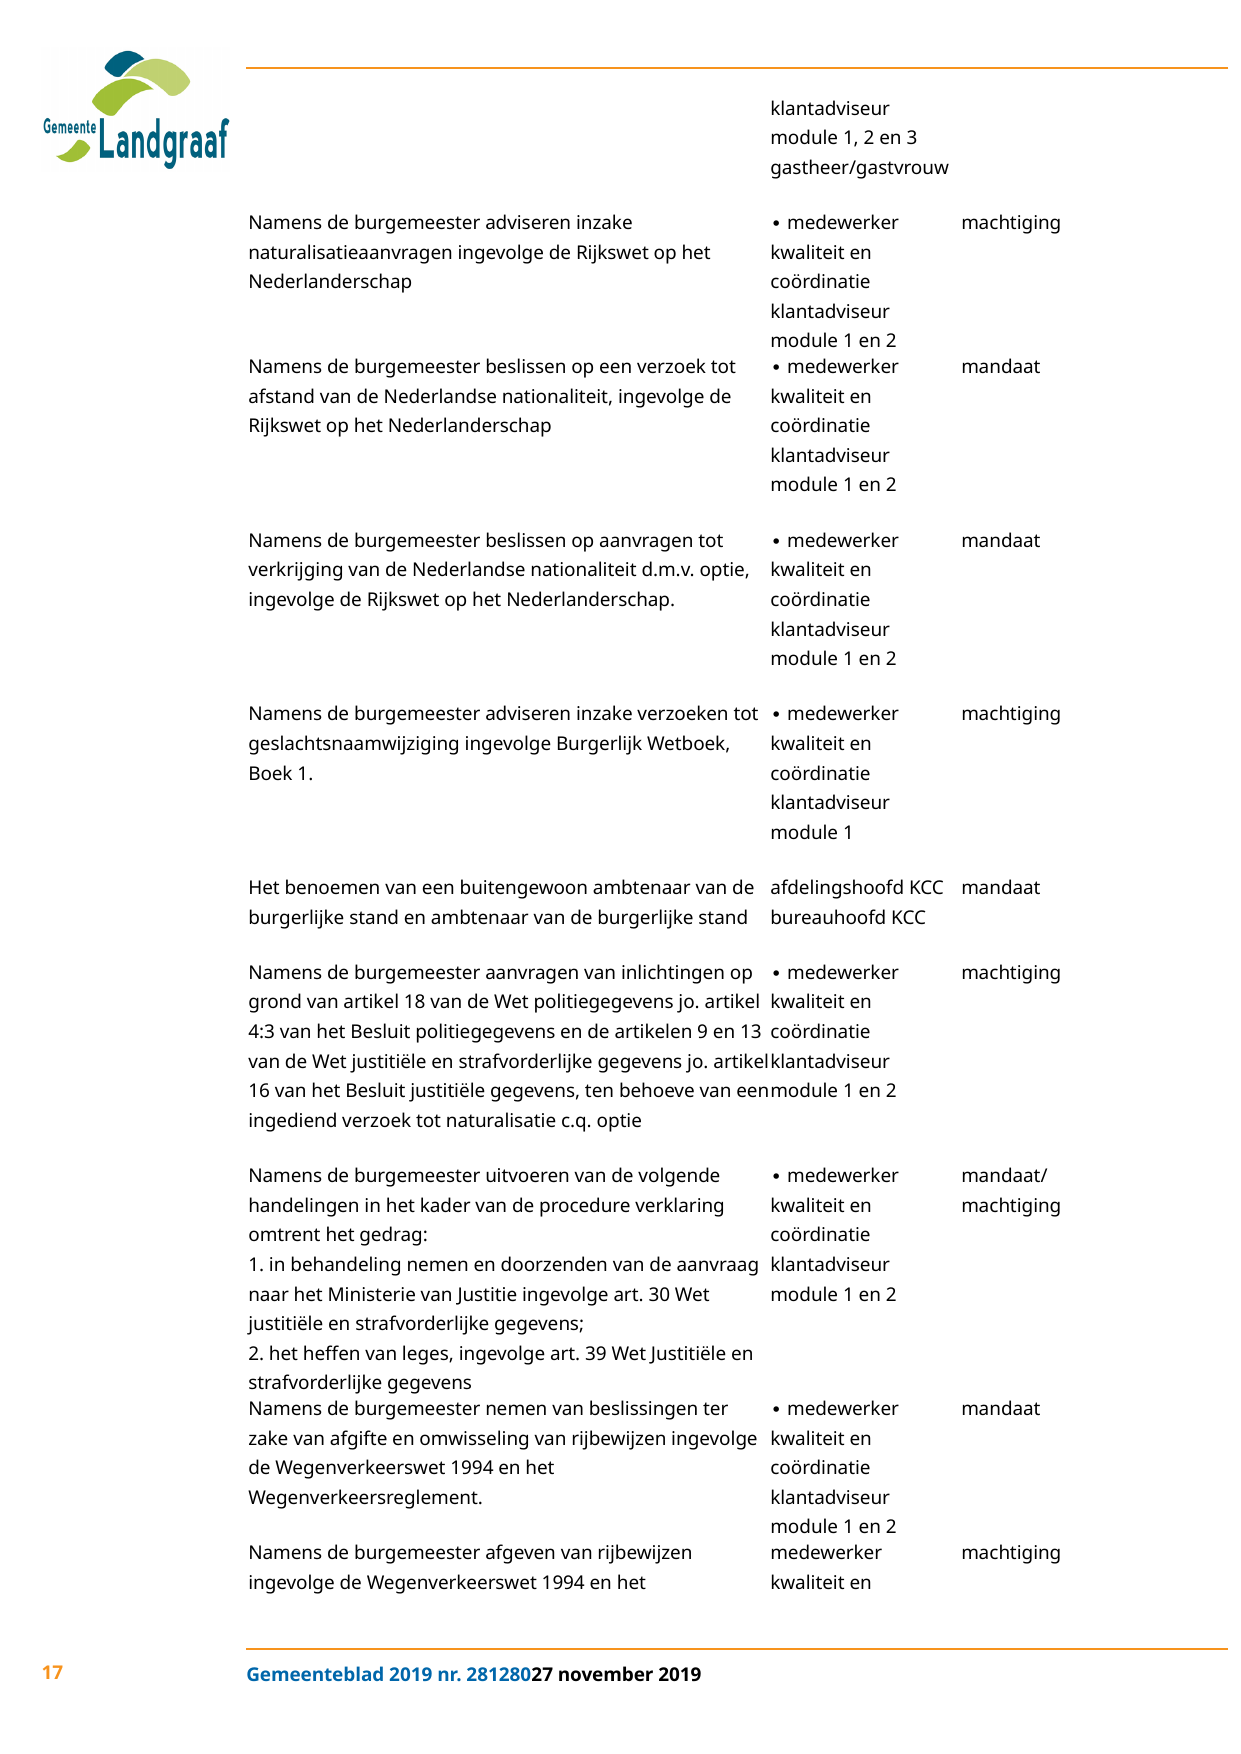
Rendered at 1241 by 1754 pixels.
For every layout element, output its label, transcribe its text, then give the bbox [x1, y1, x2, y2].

table_cell machtiging [961, 209, 1152, 353]
table_cell mandaat [961, 874, 1152, 959]
table_cell machtiging [961, 959, 1152, 1162]
table_cell Namens de burgemeester aanvragen van inlichtingen op grond van artikel 18 van de Wet politiegegevens jo. artikel 4:3 van het Besluit politiegegevens en de artikelen 9 en 13 van de Wet justitiële en strafvorderlijke gegevens jo. artikel 16 van het Besluit justitiële gegevens, ten behoeve van een ingediend verzoek tot naturalisatie c.q. optie [248, 959, 770, 1162]
table_cell Namens de burgemeester afgeven van rijbewijzen ingevolge de Wegenverkeerswet 1994 en het [248, 1539, 770, 1594]
picture [41, 47, 231, 172]
table_cell machtiging [961, 1539, 1152, 1594]
table_cell mandaat [961, 1395, 1152, 1539]
table_cell ∙ medewerker kwaliteit en coördinatie klantadviseur module 1 en 2 [770, 527, 961, 701]
table_cell Namens de burgemeester nemen van beslissingen ter zake van afgifte en omwisseling van rijbewijzen ingevolge de Wegenverkeerswet 1994 en het Wegenverkeersreglement. [248, 1395, 770, 1539]
table_cell ∙ medewerker kwaliteit en coördinatie klantadviseur module 1 en 2 [770, 353, 961, 527]
table_cell [248, 95, 770, 209]
table_cell Het benoemen van een buitengewoon ambtenaar van de burgerlijke stand en ambtenaar van de burgerlijke stand [248, 874, 770, 959]
table_cell medewerker kwaliteit en [770, 1539, 961, 1594]
table_cell ∙ medewerker kwaliteit en coördinatie klantadviseur module 1 [770, 701, 961, 874]
table_cell mandaat [961, 527, 1152, 701]
table_cell Namens de burgemeester beslissen op een verzoek tot afstand van de Nederlandse nationaliteit, ingevolge de Rijkswet op het Nederlanderschap [248, 353, 770, 527]
table_cell Namens de burgemeester adviseren inzake verzoeken tot geslachtsnaamwijziging ingevolge Burgerlijk Wetboek, Boek 1. [248, 701, 770, 874]
table_cell [961, 95, 1152, 209]
table_cell Namens de burgemeester beslissen op aanvragen tot verkrijging van de Nederlandse nationaliteit d.m.v. optie, ingevolge de Rijkswet op het Nederlanderschap. [248, 527, 770, 701]
table_cell ∙ medewerker kwaliteit en coördinatie klantadviseur module 1 en 2 [770, 1395, 961, 1539]
table_cell mandaat [961, 353, 1152, 527]
table_cell ∙ medewerker kwaliteit en coördinatie klantadviseur module 1 en 2 [770, 209, 961, 353]
table_cell afdelingshoofd KCC bureauhoofd KCC [770, 874, 961, 959]
table_cell mandaat/ machtiging [961, 1163, 1152, 1395]
table_cell ∙ medewerker kwaliteit en coördinatie klantadviseur module 1 en 2 [770, 959, 961, 1162]
table_cell Namens de burgemeester uitvoeren van de volgende handelingen in het kader van de procedure verklaring omtrent het gedrag: 1. in behandeling nemen en doorzenden van de aanvraag naar het Ministerie van Justitie ingevolge art. 30 Wet justitiële en strafvorderlijke gegevens; 2. het heffen van leges, ingevolge art. 39 Wet Justitiële en strafvorderlijke gegevens [248, 1163, 770, 1395]
table_cell klantadviseur module 1, 2 en 3 gastheer/gastvrouw [770, 95, 961, 209]
table_cell Namens de burgemeester adviseren inzake naturalisatieaanvragen ingevolge de Rijkswet op het Nederlanderschap [248, 209, 770, 353]
table_cell machtiging [961, 701, 1152, 874]
table_cell ∙ medewerker kwaliteit en coördinatie klantadviseur module 1 en 2 [770, 1163, 961, 1395]
